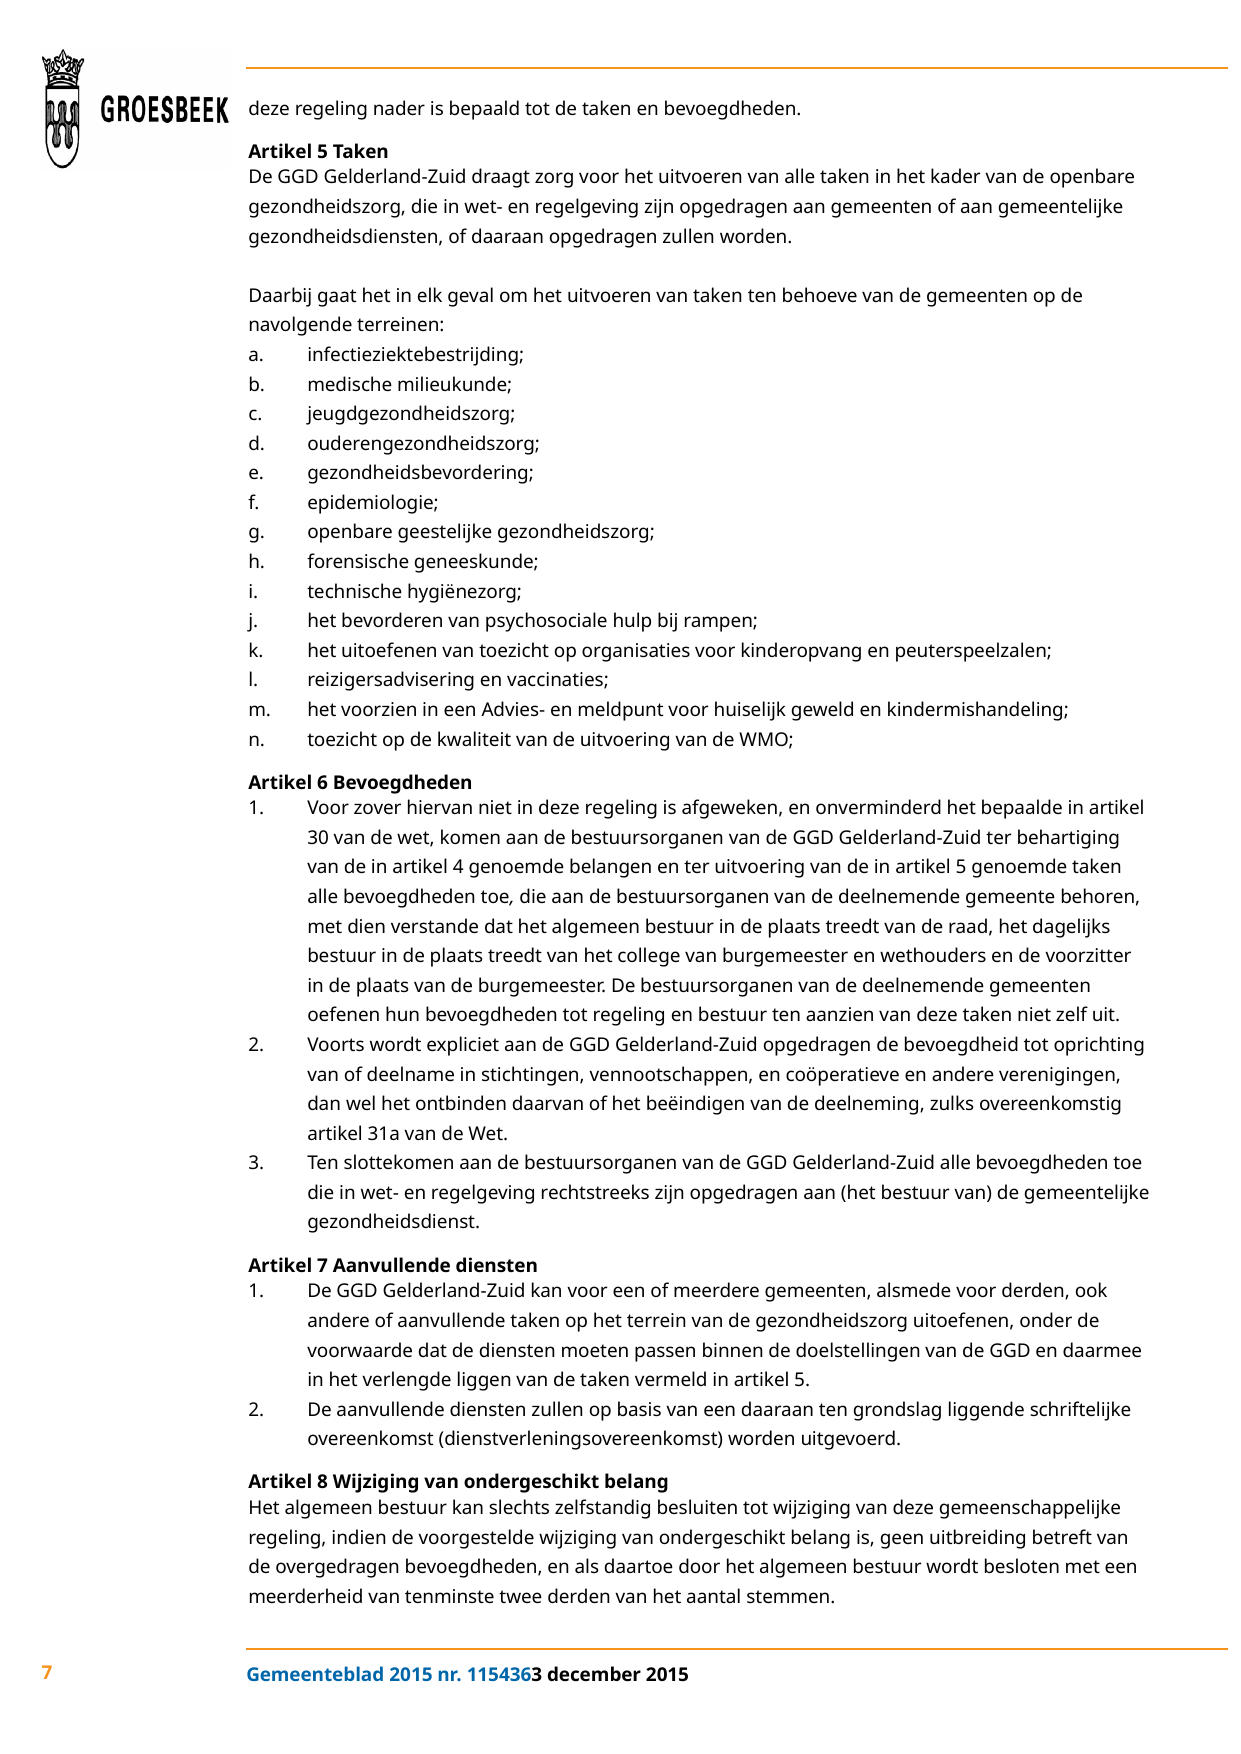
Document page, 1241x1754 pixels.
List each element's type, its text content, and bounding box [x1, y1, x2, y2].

list Voor zover hiervan niet in deze regeling is afgeweken, en onverminderd het bepaalde in artikel 30 van de wet, komen aan de bestuursorganen van de GGD Gelderland-Zuid ter behartiging van de in artikel 4 genoemde belangen en ter uitvoering van de in artikel 5 genoemde taken alle bevoegdheden toe, die aan de bestuursorganen van de deelnemende gemeente behoren, met dien verstande dat het algemeen bestuur in de plaats treedt van de raad, het dagelijks bestuur in de plaats treedt van het college van burgemeester en wethouders en de voorzitter in de plaats van de burgemeester. De bestuursorganen van de deelnemende gemeenten oefenen hun bevoegdheden tot regeling en bestuur ten aanzien van deze taken niet zelf uit. [248, 794, 1152, 1027]
text Daarbij gaat het in elk geval om het uitvoeren van taken ten behoeve van de gemeenten op de navolgende terreinen: [248, 282, 1152, 337]
text Artikel 5 Taken [248, 138, 1152, 164]
list Voorts wordt expliciet aan de GGD Gelderland-Zuid opgedragen de bevoegdheid tot oprichting van of deelname in stichtingen, vennootschappen, en coöperatieve en andere verenigingen, dan wel het ontbinden daarvan of het beëindigen van de deelneming, zulks overeenkomstig artikel 31a van de Wet. [248, 1031, 1152, 1146]
list het uitoefenen van toezicht op organisaties voor kinderopvang en peuterspeelzalen; [248, 637, 1152, 663]
list het voorzien in een Advies- en meldpunt voor huiselijk geweld en kindermishandeling; [248, 696, 1152, 722]
list het bevorderen van psychosociale hulp bij rampen; [248, 607, 1152, 633]
text De GGD Gelderland-Zuid draagt zorg voor het uitvoeren van alle taken in het kader van de openbare gezondheidszorg, die in wet- en regelgeving zijn opgedragen aan gemeenten of aan gemeentelijke gezondheidsdiensten, of daaraan opgedragen zullen worden. [248, 164, 1152, 248]
text deze regeling nader is bepaald tot de taken en bevoegdheden. [248, 95, 1152, 121]
list toezicht op de kwaliteit van de uitvoering van de WMO; [248, 726, 1152, 751]
list De aanvullende diensten zullen op basis van een daaraan ten grondslag liggende schriftelijke overeenkomst (dienstverleningsovereenkomst) worden uitgevoerd. [248, 1396, 1152, 1451]
list forensische geneeskunde; [248, 548, 1152, 574]
text Artikel 7 Aanvullende diensten [248, 1252, 1152, 1278]
list De GGD Gelderland-Zuid kan voor een of meerdere gemeenten, alsmede voor derden, ook andere of aanvullende taken op het terrein van de gezondheidszorg uitoefenen, onder de voorwaarde dat de diensten moeten passen binnen de doelstellingen van de GGD en daarmee in het verlengde liggen van de taken vermeld in artikel 5. [248, 1278, 1152, 1392]
list ouderengezondheidszorg; [248, 430, 1152, 456]
list medische milieukunde; [248, 371, 1152, 396]
picture [41, 47, 231, 172]
list infectieziektebestrijding; [248, 341, 1152, 367]
list openbare geestelijke gezondheidszorg; [248, 519, 1152, 544]
text Artikel 8 Wijziging van ondergeschikt belang [248, 1469, 1152, 1494]
list Ten slottekomen aan de bestuursorganen van de GGD Gelderland-Zuid alle bevoegdheden toe die in wet- en regelgeving rechtstreeks zijn opgedragen aan (het bestuur van) de gemeentelijke gezondheidsdienst. [248, 1149, 1152, 1234]
text Het algemeen bestuur kan slechts zelfstandig besluiten tot wijziging van deze gemeenschappelijke regeling, indien de voorgestelde wijziging van ondergeschikt belang is, geen uitbreiding betreft van de overgedragen bevoegdheden, en als daartoe door het algemeen bestuur wordt besloten met een meerderheid van tenminste twee derden van het aantal stemmen. [248, 1494, 1152, 1609]
list jeugdgezondheidszorg; [248, 400, 1152, 426]
list technische hygiënezorg; [248, 578, 1152, 603]
text Artikel 6 Bevoegdheden [248, 769, 1152, 794]
list epidemiologie; [248, 489, 1152, 515]
list gezondheidsbevordering; [248, 459, 1152, 485]
list reizigersadvisering en vaccinaties; [248, 667, 1152, 692]
